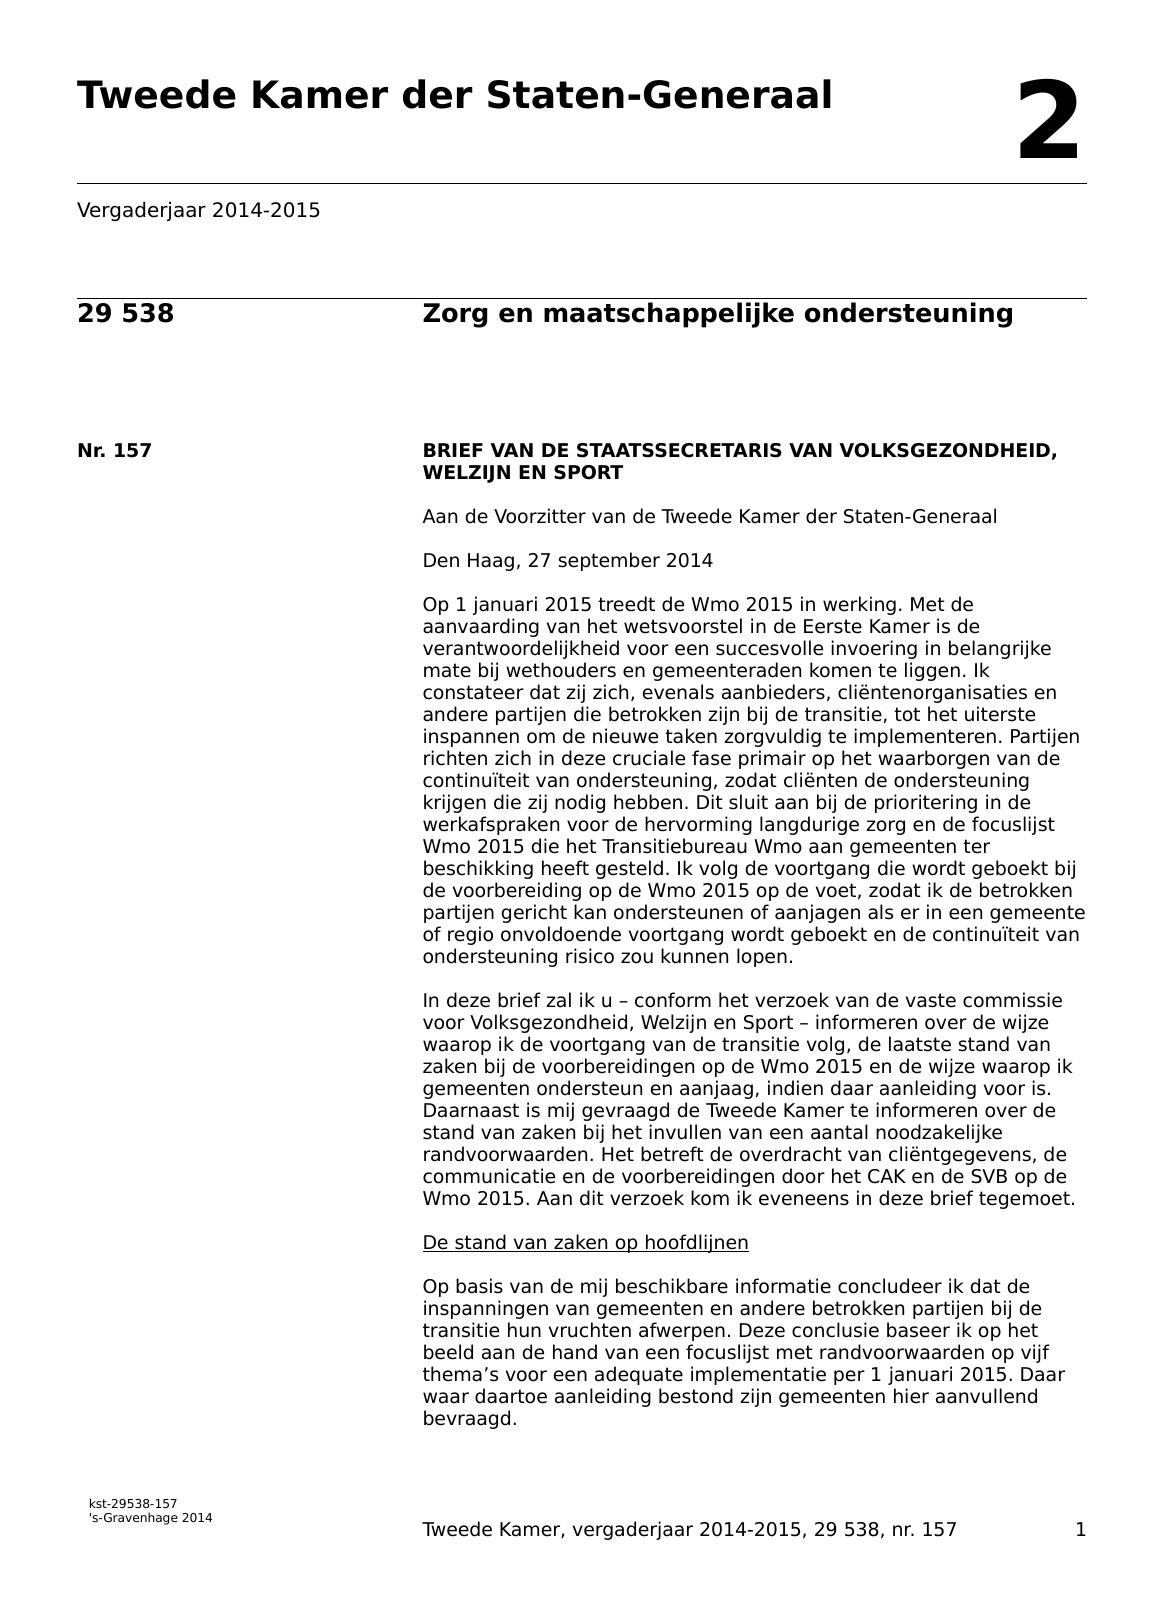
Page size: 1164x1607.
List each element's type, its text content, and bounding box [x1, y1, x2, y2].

text 's-Gravenhage 2014 [88, 1511, 323, 1525]
table_header 2 [886, 59, 1087, 183]
table_cell Vergaderjaar 2014-2015 [77, 184, 1087, 298]
subtitle De stand van zaken op hoofdlijnen [422, 1232, 1087, 1254]
subtitle Nr. 157 BRIEF VAN DE STAATSSECRETARIS VAN VOLKSGEZONDHEID, WELZIJN EN SPORT [77, 440, 1087, 484]
text In deze brief zal ik u – conform het verzoek van de vaste commissie voor Volksgezondheid, Welzijn en Sport – informeren over de wijze waarop ik de voortgang van de transitie volg, de laatste stand van zaken bij de voorbereidingen op de Wmo 2015 en de wijze waarop ik gemeenten ondersteun en aanjaag, indien daar aanleiding voor is. Daarnaast is mij gevraagd de Tweede Kamer te informeren over de stand van zaken bij het invullen van een aantal noodzakelijke randvoorwaarden. Het betreft de overdracht van cliëntgegevens, de communicatie en de voorbereidingen door het CAK en de SVB op de Wmo 2015. Aan dit verzoek kom ik eveneens in deze brief tegemoet. [422, 990, 1087, 1210]
table_header Tweede Kamer der Staten-Generaal [77, 59, 886, 183]
text Den Haag, 27 september 2014 [422, 550, 1087, 572]
subtitle 29 538 Zorg en maatschappelijke ondersteuning [77, 299, 1087, 329]
text Op basis van de mij beschikbare informatie concludeer ik dat de inspanningen van gemeenten en andere betrokken partijen bij de transitie hun vruchten afwerpen. Deze conclusie baseer ik op het beeld aan de hand van een focuslijst met randvoorwaarden op vijf thema’s voor een adequate implementatie per 1 januari 2015. Daar waar daartoe aanleiding bestond zijn gemeenten hier aanvullend bevraagd. [422, 1276, 1087, 1430]
text Op 1 januari 2015 treedt de Wmo 2015 in werking. Met de aanvaarding van het wetsvoorstel in de Eerste Kamer is de verantwoordelijkheid voor een succesvolle invoering in belangrijke mate bij wethouders en gemeenteraden komen te liggen. Ik constateer dat zij zich, evenals aanbieders, cliëntenorganisaties en andere partijen die betrokken zijn bij de transitie, tot het uiterste inspannen om de nieuwe taken zorgvuldig te implementeren. Partijen richten zich in deze cruciale fase primair op het waarborgen van de continuïteit van ondersteuning, zodat cliënten de ondersteuning krijgen die zij nodig hebben. Dit sluit aan bij de prioritering in de werkafspraken voor de hervorming langdurige zorg en de focuslijst Wmo 2015 die het Transitiebureau Wmo aan gemeenten ter beschikking heeft gesteld. Ik volg de voortgang die wordt geboekt bij de voorbereiding op de Wmo 2015 op de voet, zodat ik de betrokken partijen gericht kan ondersteunen of aanjagen als er in een gemeente of regio onvoldoende voortgang wordt geboekt en de continuïteit van ondersteuning risico zou kunnen lopen. [422, 594, 1087, 968]
text Aan de Voorzitter van de Tweede Kamer der Staten-Generaal [422, 506, 1087, 528]
text kst-29538-157 [88, 1497, 323, 1511]
